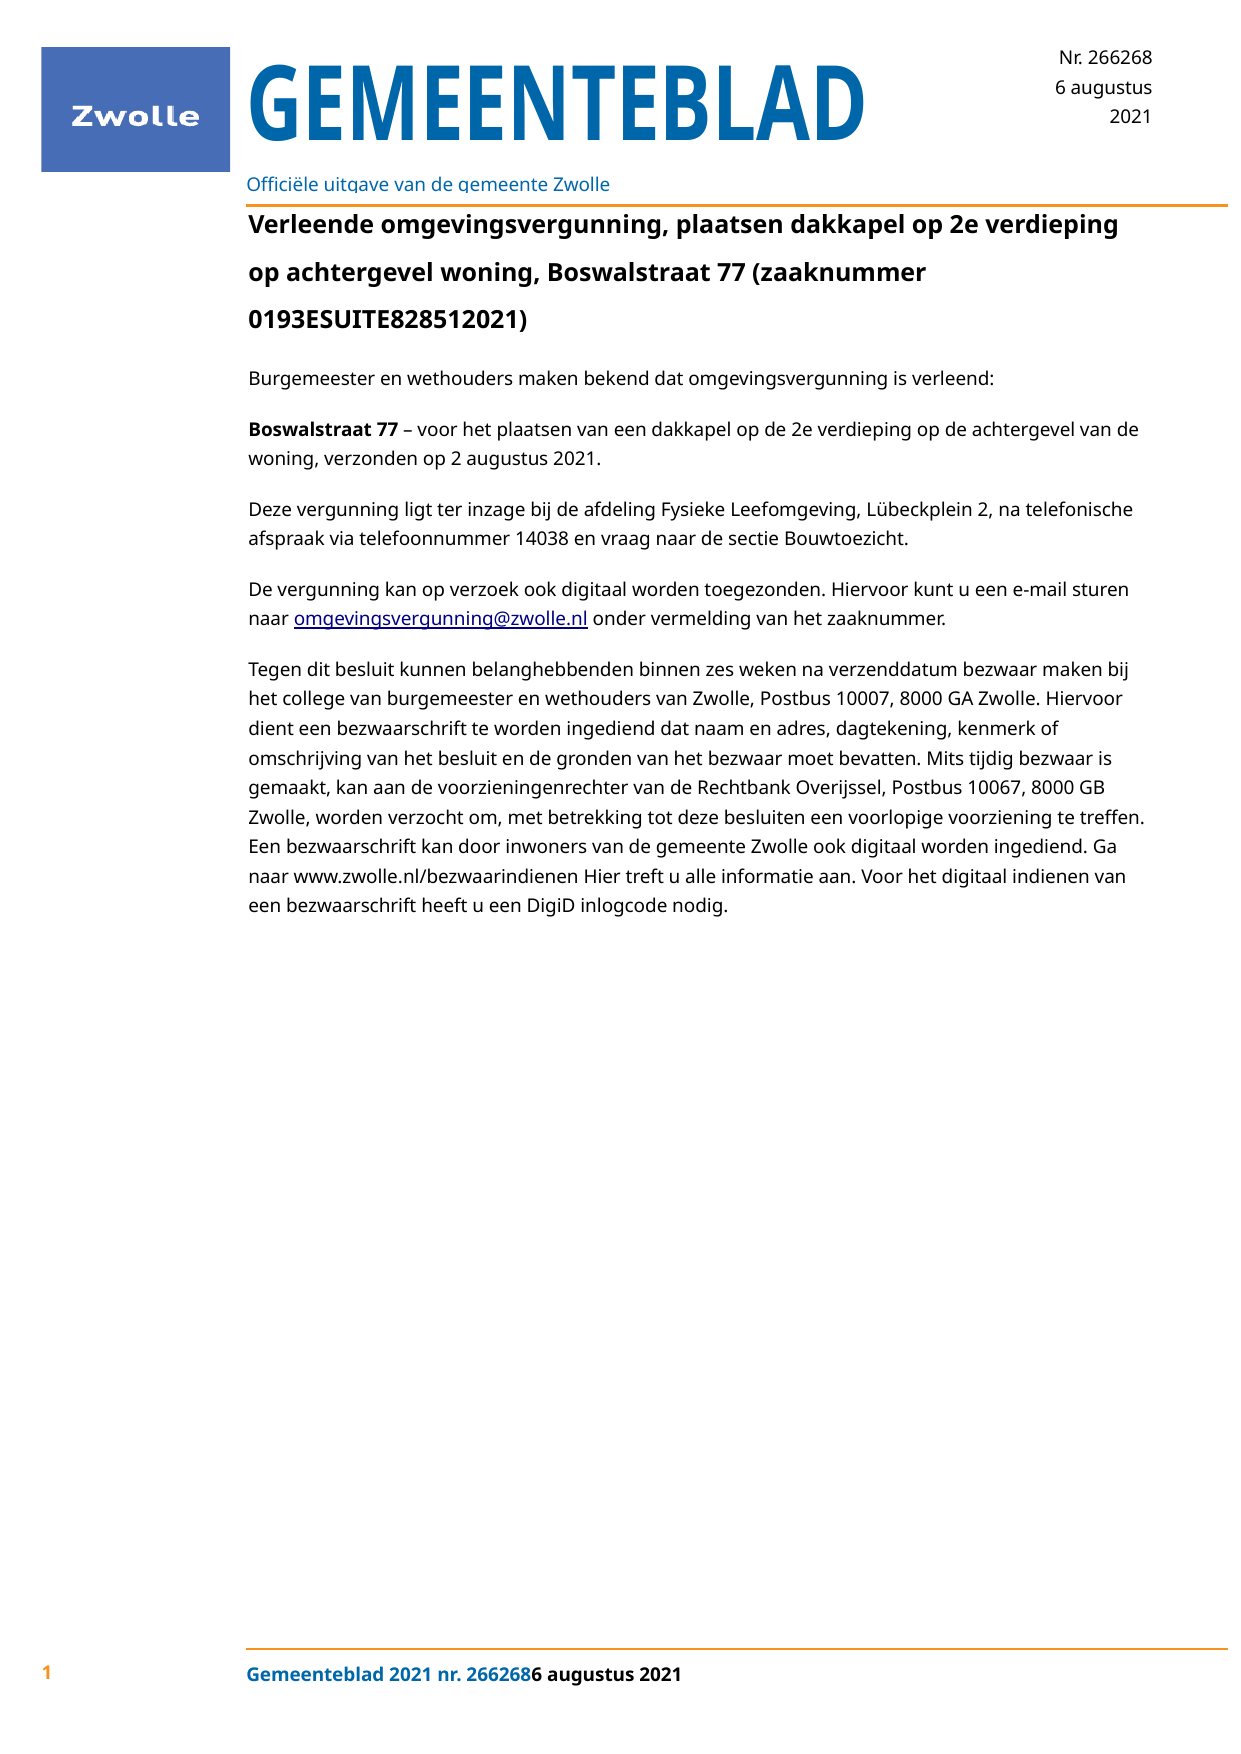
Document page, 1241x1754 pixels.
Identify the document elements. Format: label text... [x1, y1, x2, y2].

text Deze vergunning ligt ter inzage bij de afdeling Fysieke Leefomgeving, Lübeckplein 2, na telefonische afspraak via telefoonnummer 14038 en vraag naar de sectie Bouwtoezicht. [248, 496, 1152, 551]
text Burgemeester en wethouders maken bekend dat omgevingsvergunning is verleend: [248, 366, 1152, 391]
picture [41, 47, 231, 172]
text Verleende omgevingsvergunning, plaatsen dakkapel op 2e verdieping op achtergevel woning, Boswalstraat 77 (zaaknummer 0193ESUITE828512021) [248, 207, 1152, 336]
text Tegen dit besluit kunnen belanghebbenden binnen zes weken na verzenddatum bezwaar maken bij het college van burgemeester en wethouders van Zwolle, Postbus 10007, 8000 GA Zwolle. Hiervoor dient een bezwaarschrift te worden ingediend dat naam en adres, dagtekening, kenmerk of omschrijving van het besluit en de gronden van het bezwaar moet bevatten. Mits tijdig bezwaar is gemaakt, kan aan de voorzieningenrechter van de Rechtbank Overijssel, Postbus 10067, 8000 GB Zwolle, worden verzocht om, met betrekking tot deze besluiten een voorlopige voorziening te treffen. Een bezwaarschrift kan door inwoners van de gemeente Zwolle ook digitaal worden ingediend. Ga naar www.zwolle.nl/bezwaarindienen Hier treft u alle informatie aan. Voor het digitaal indienen van een bezwaarschrift heeft u een DigiD inlogcode nodig. [248, 656, 1152, 918]
text De vergunning kan op verzoek ook digitaal worden toegezonden. Hiervoor kunt u een e-mail sturen naar omgevingsvergunning@zwolle.nl onder vermelding van het zaaknummer. [248, 576, 1152, 631]
text Boswalstraat 77 – voor het plaatsen van een dakkapel op de 2e verdieping op de achtergevel van de woning, verzonden op 2 augustus 2021. [248, 416, 1152, 471]
